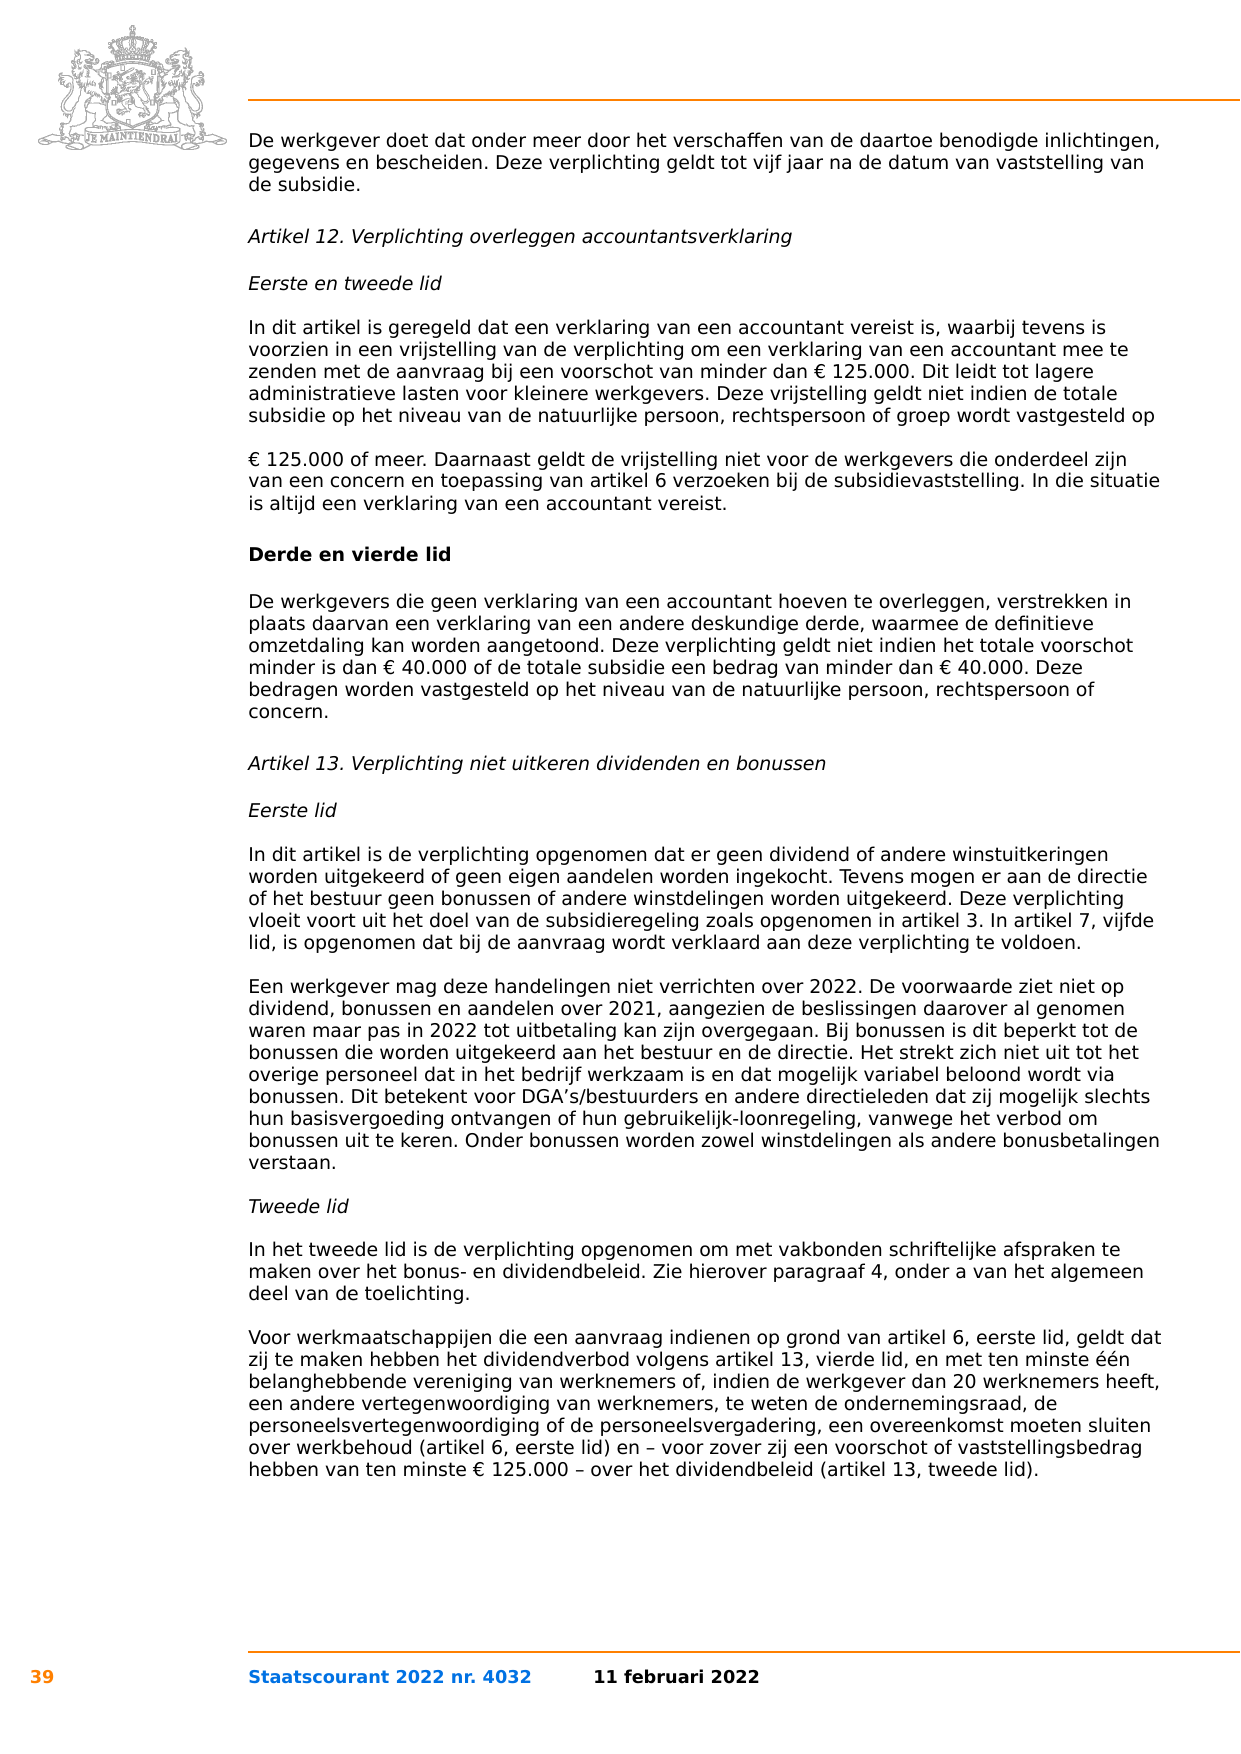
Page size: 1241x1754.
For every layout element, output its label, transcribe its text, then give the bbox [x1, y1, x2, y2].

text In dit artikel is geregeld dat een verklaring van een accountant vereist is, waarbij tevens is voorzien in een vrijstelling van de verplichting om een verklaring van een accountant mee te zenden met de aanvraag bij een voorschot van minder dan € 125.000. Dit leidt tot lagere administratieve lasten voor kleinere werkgevers. Deze vrijstelling geldt niet indien de totale subsidie op het niveau van de natuurlijke persoon, rechtspersoon of groep wordt vastgesteld op [248, 317, 1163, 427]
text Een werkgever mag deze handelingen niet verrichten over 2022. De voorwaarde ziet niet op dividend, bonussen en aandelen over 2021, aangezien de beslissingen daarover al genomen waren maar pas in 2022 tot uitbetaling kan zijn overgegaan. Bij bonussen is dit beperkt tot de bonussen die worden uitgekeerd aan het bestuur en de directie. Het strekt zich niet uit tot het overige personeel dat in het bedrijf werkzaam is en dat mogelijk variabel beloond wordt via bonussen. Dit betekent voor DGA’s/bestuurders en andere directieleden dat zij mogelijk slechts hun basisvergoeding ontvangen of hun gebruikelijk-loonregeling, vanwege het verbod om bonussen uit te keren. Onder bonussen worden zowel winstdelingen als andere bonusbetalingen verstaan. [248, 976, 1163, 1174]
text € 125.000 of meer. Daarnaast geldt de vrijstelling niet voor de werkgevers die onderdeel zijn van een concern en toepassing van artikel 6 verzoeken bij de subsidievaststelling. In die situatie is altijd een verklaring van een accountant vereist. [248, 448, 1163, 514]
text Voor werkmaatschappijen die een aanvraag indienen op grond van artikel 6, eerste lid, geldt dat zij te maken hebben het dividendverbod volgens artikel 13, vierde lid, en met ten minste één belanghebbende vereniging van werknemers of, indien de werkgever dan 20 werknemers heeft, een andere vertegenwoordiging van werknemers, te weten de ondernemingsraad, de personeelsvertegenwoordiging of de personeelsvergadering, een overeenkomst moeten sluiten over werkbehoud (artikel 6, eerste lid) en – voor zover zij een voorschot of vaststellingsbedrag hebben van ten minste € 125.000 – over het dividendbeleid (artikel 13, tweede lid). [248, 1327, 1163, 1481]
subtitle Tweede lid [248, 1196, 1163, 1217]
subtitle Derde en vierde lid [248, 544, 1163, 566]
text In het tweede lid is de verplichting opgenomen om met vakbonden schriftelijke afspraken te maken over het bonus- en dividendbeleid. Zie hierover paragraaf 4, onder a van het algemeen deel van de toelichting. [248, 1239, 1163, 1305]
text De werkgevers die geen verklaring van een accountant hoeven te overleggen, verstrekken in plaats daarvan een verklaring van een andere deskundige derde, waarmee de definitieve omzetdaling kan worden aangetoond. Deze verplichting geldt niet indien het totale voorschot minder is dan € 40.000 of de totale subsidie een bedrag van minder dan € 40.000. Deze bedragen worden vastgesteld op het niveau van de natuurlijke persoon, rechtspersoon of concern. [248, 591, 1163, 723]
subtitle Eerste en tweede lid [248, 273, 1163, 295]
subtitle Artikel 13. Verplichting niet uitkeren dividenden en bonussen [248, 753, 1163, 775]
text De werkgever doet dat onder meer door het verschaffen van de daartoe benodigde inlichtingen, gegevens en bescheiden. Deze verplichting geldt tot vijf jaar na de datum van vaststelling van de subsidie. [248, 130, 1163, 196]
picture [38, 25, 227, 150]
subtitle Eerste lid [248, 800, 1163, 822]
text In dit artikel is de verplichting opgenomen dat er geen dividend of andere winstuitkeringen worden uitgekeerd of geen eigen aandelen worden ingekocht. Tevens mogen er aan de directie of het bestuur geen bonussen of andere winstdelingen worden uitgekeerd. Deze verplichting vloeit voort uit het doel van de subsidieregeling zoals opgenomen in artikel 3. In artikel 7, vijfde lid, is opgenomen dat bij de aanvraag wordt verklaard aan deze verplichting te voldoen. [248, 844, 1163, 954]
subtitle Artikel 12. Verplichting overleggen accountantsverklaring [248, 226, 1163, 248]
